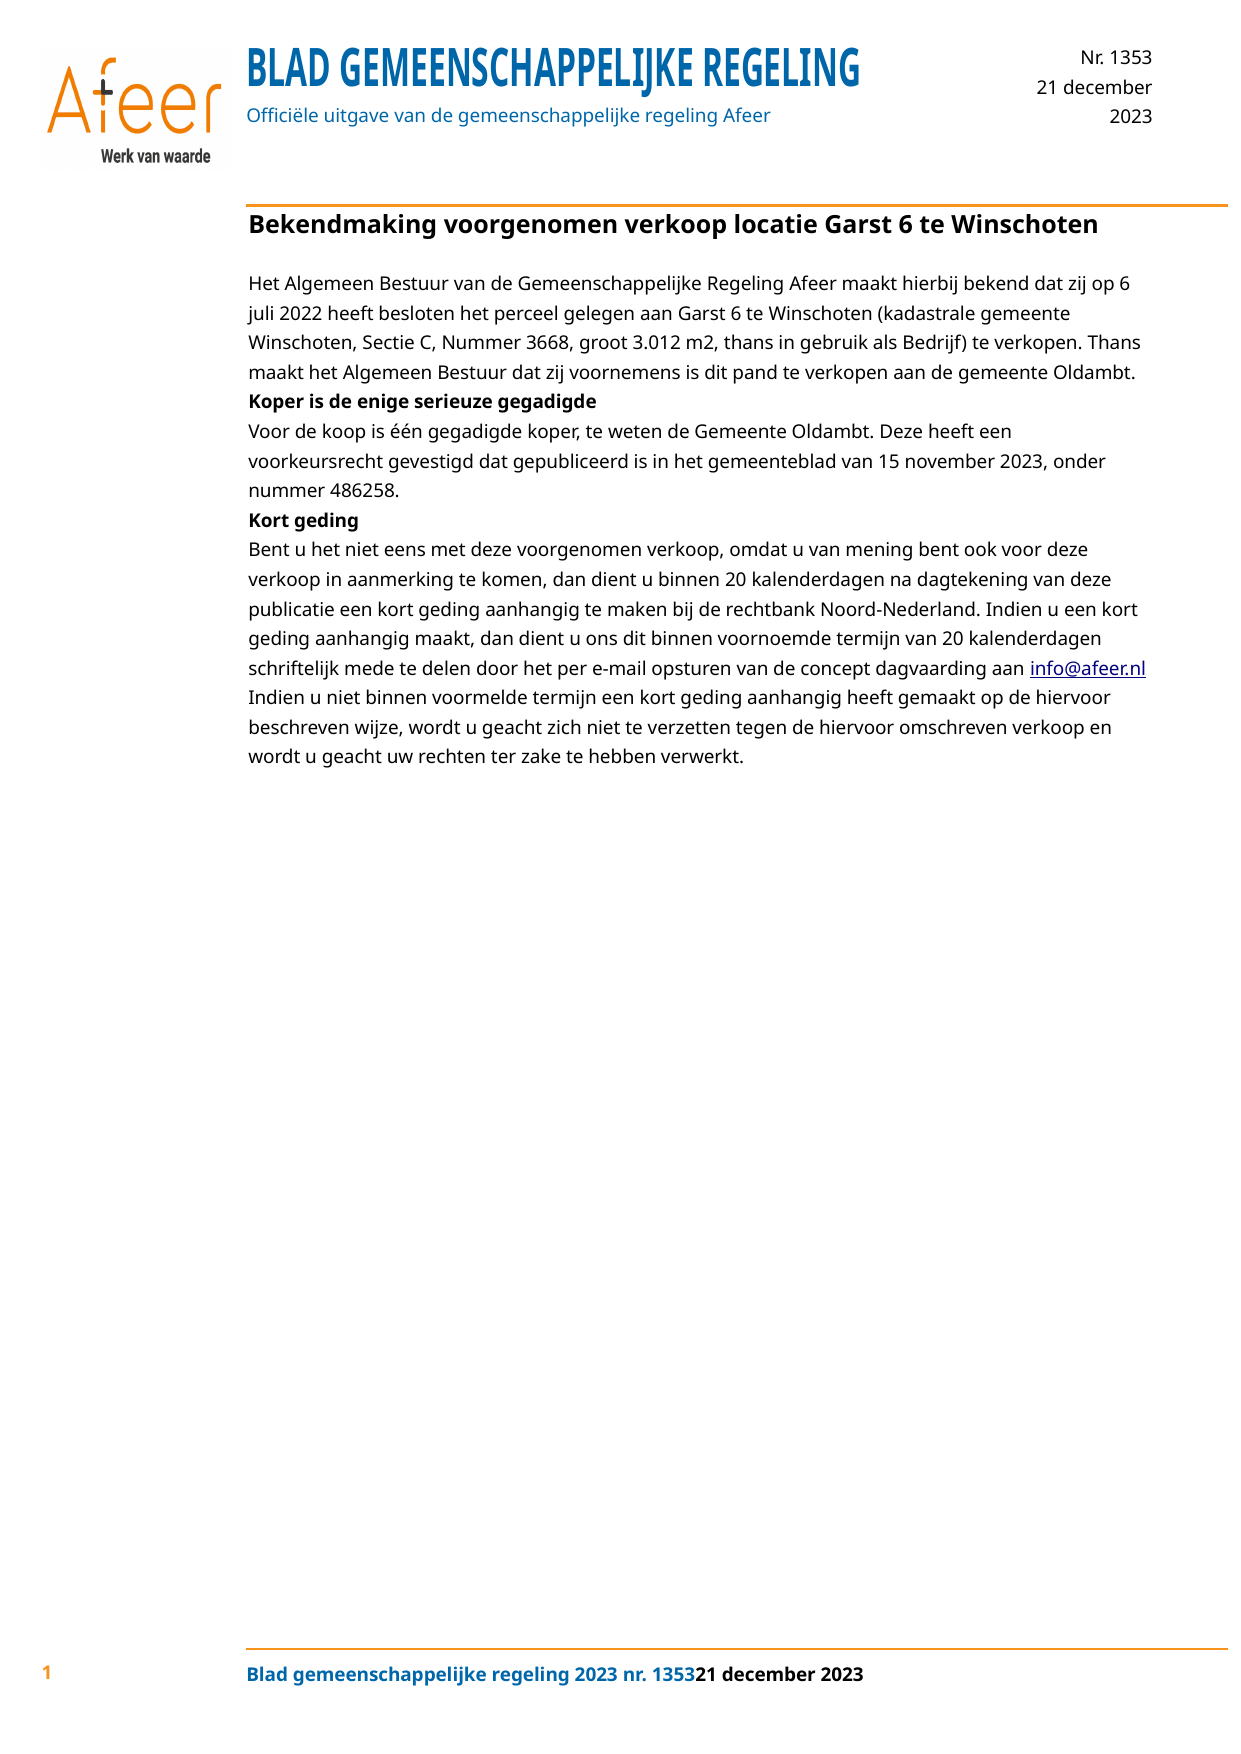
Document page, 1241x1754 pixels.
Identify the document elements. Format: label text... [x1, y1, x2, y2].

text Bekendmaking voorgenomen verkoop locatie Garst 6 te Winschoten [248, 207, 1152, 241]
text Het Algemeen Bestuur van de Gemeenschappelijke Regeling Afeer maakt hierbij bekend dat zij op 6 juli 2022 heeft besloten het perceel gelegen aan Garst 6 te Winschoten (kadastrale gemeente Winschoten, Sectie C, Nummer 3668, groot 3.012 m2, thans in gebruik als Bedrijf) te verkopen. Thans maakt het Algemeen Bestuur dat zij voornemens is dit pand te verkopen aan de gemeente Oldambt. [248, 270, 1152, 385]
text Voor de koop is één gegadigde koper, te weten de Gemeente Oldambt. Deze heeft een voorkeursrecht gevestigd dat gepubliceerd is in het gemeenteblad van 15 november 2023, onder nummer 486258. [248, 418, 1152, 503]
text Kort geding [248, 507, 1152, 533]
text Koper is de enige serieuze gegadigde [248, 389, 1152, 414]
text Bent u het niet eens met deze voorgenomen verkoop, omdat u van mening bent ook voor deze verkoop in aanmerking te komen, dan dient u binnen 20 kalenderdagen na dagtekening van deze publicatie een kort geding aanhangig te maken bij de rechtbank Noord-Nederland. Indien u een kort geding aanhangig maakt, dan dient u ons dit binnen voornoemde termijn van 20 kalenderdagen schriftelijk mede te delen door het per e-mail opsturen van de concept dagvaarding aan info@afeer.nl Indien u niet binnen voormelde termijn een kort geding aanhangig heeft gemaakt op de hiervoor beschreven wijze, wordt u geacht zich niet te verzetten tegen de hiervoor omschreven verkoop en wordt u geacht uw rechten ter zake te hebben verwerkt. [248, 537, 1152, 769]
picture [41, 47, 231, 172]
